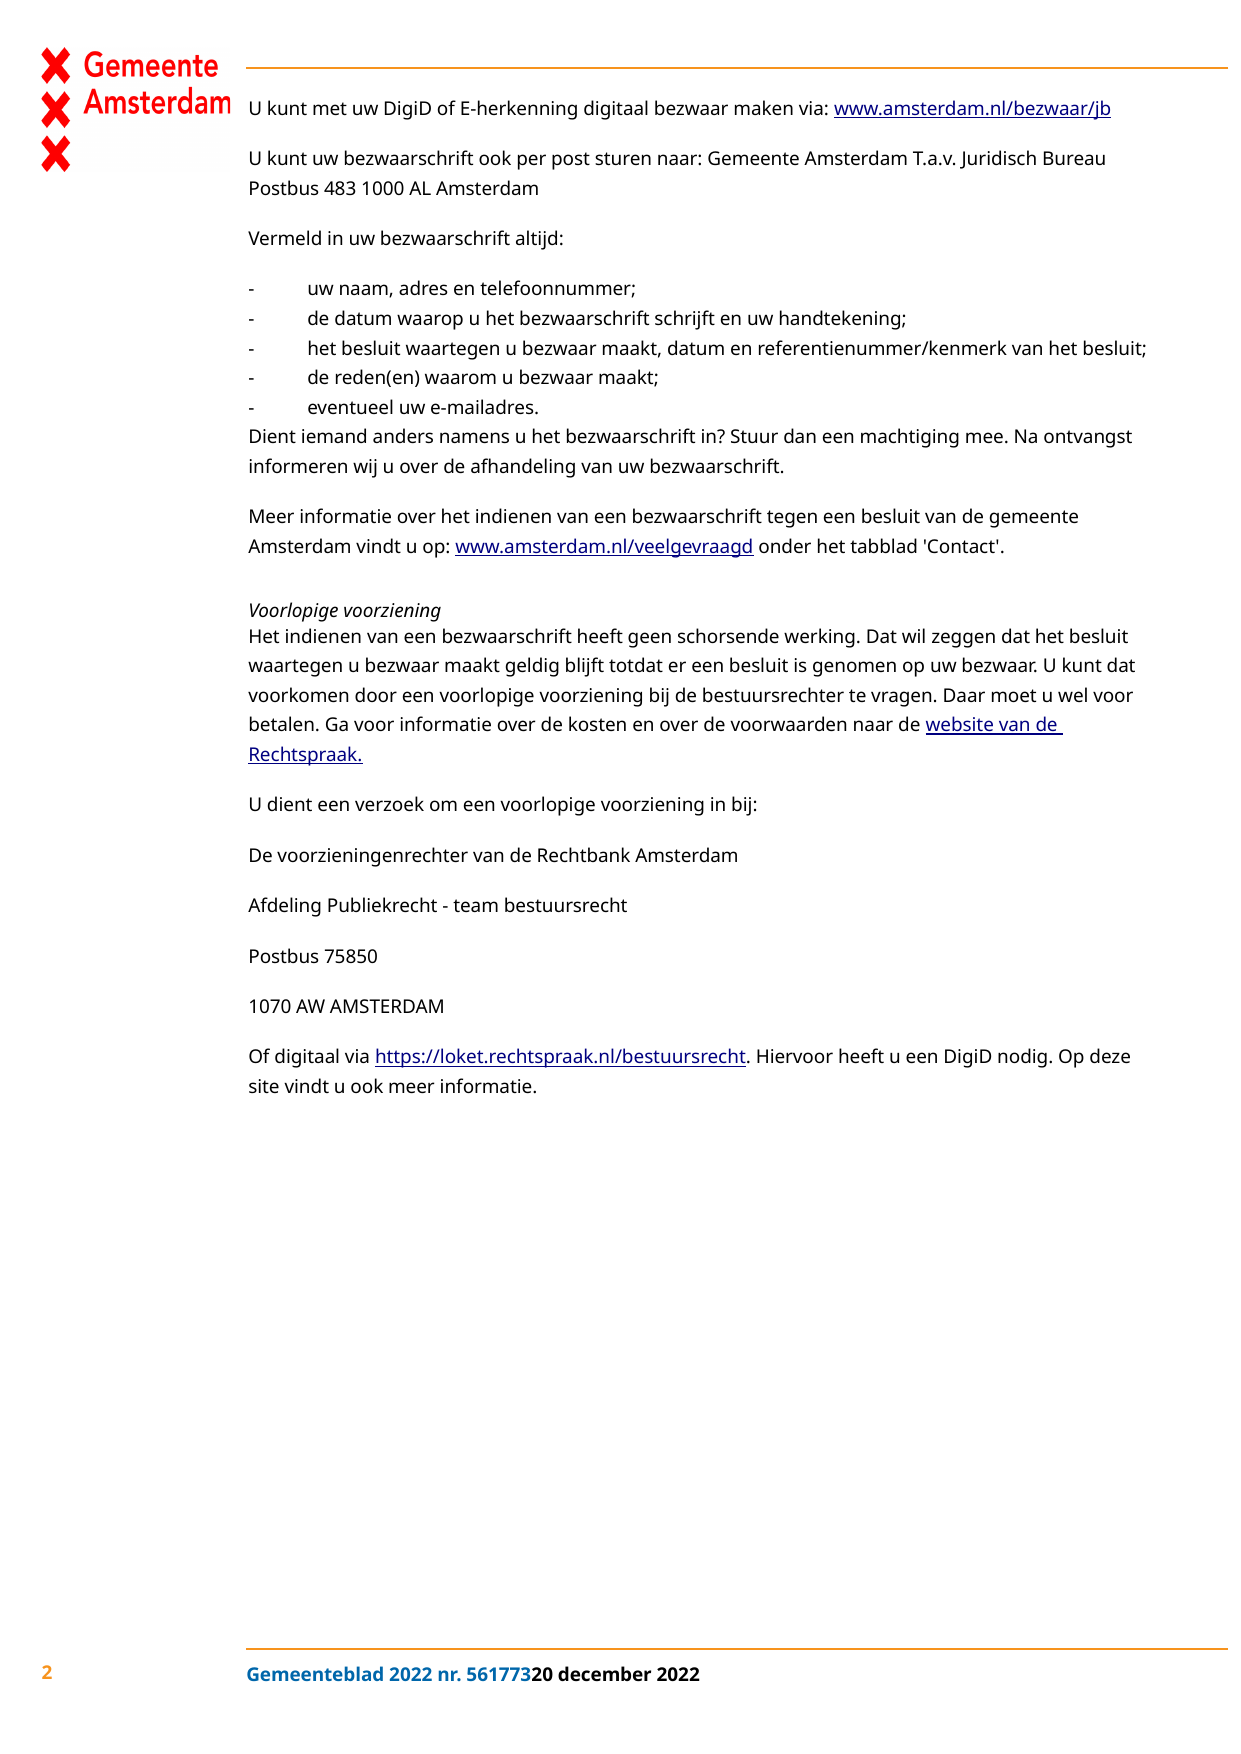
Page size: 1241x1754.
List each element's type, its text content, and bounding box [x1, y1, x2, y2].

list uw naam, adres en telefoonnummer; [248, 276, 1152, 301]
text Meer informatie over het indienen van een bezwaarschrift tegen een besluit van de gemeente Amsterdam vindt u op: www.amsterdam.nl/veelgevraagd onder het tabblad 'Contact'. [248, 503, 1152, 559]
text Vermeld in uw bezwaarschrift altijd: [248, 225, 1152, 251]
picture [41, 47, 231, 172]
text U kunt met uw DigiD of E-herkenning digitaal bezwaar maken via: www.amsterdam.nl/bezwaar/jb [248, 95, 1152, 121]
list de reden(en) waarom u bezwaar maakt; [248, 364, 1152, 390]
text De voorzieningenrechter van de Rechtbank Amsterdam [248, 842, 1152, 868]
text Het indienen van een bezwaarschrift heeft geen schorsende werking. Dat wil zeggen dat het besluit waartegen u bezwaar maakt geldig blijft totdat er een besluit is genomen op uw bezwaar. U kunt dat voorkomen door een voorlopige voorziening bij de bestuursrechter te vragen. Daar moet u wel voor betalen. Ga voor informatie over de kosten en over de voorwaarden naar de website van de Rechtspraak. [248, 623, 1152, 767]
text Afdeling Publiekrecht - team bestuursrecht [248, 892, 1152, 918]
text Voorlopige voorziening [248, 597, 1152, 623]
text Postbus 75850 [248, 943, 1152, 968]
text U dient een verzoek om een voorlopige voorziening in bij: [248, 792, 1152, 817]
list het besluit waartegen u bezwaar maakt, datum en referentienummer/kenmerk van het besluit; [248, 335, 1152, 361]
list eventueel uw e-mailadres. [248, 394, 1152, 420]
list de datum waarop u het bezwaarschrift schrijft en uw handtekening; [248, 305, 1152, 331]
text Dient iemand anders namens u het bezwaarschrift in? Stuur dan een machtiging mee. Na ontvangst informeren wij u over de afhandeling van uw bezwaarschrift. [248, 423, 1152, 479]
text 1070 AW AMSTERDAM [248, 993, 1152, 1019]
text Of digitaal via https://loket.rechtspraak.nl/bestuursrecht. Hiervoor heeft u een DigiD nodig. Op deze site vindt u ook meer informatie. [248, 1044, 1152, 1099]
text U kunt uw bezwaarschrift ook per post sturen naar: Gemeente Amsterdam T.a.v. Juridisch Bureau Postbus 483 1000 AL Amsterdam [248, 145, 1152, 201]
